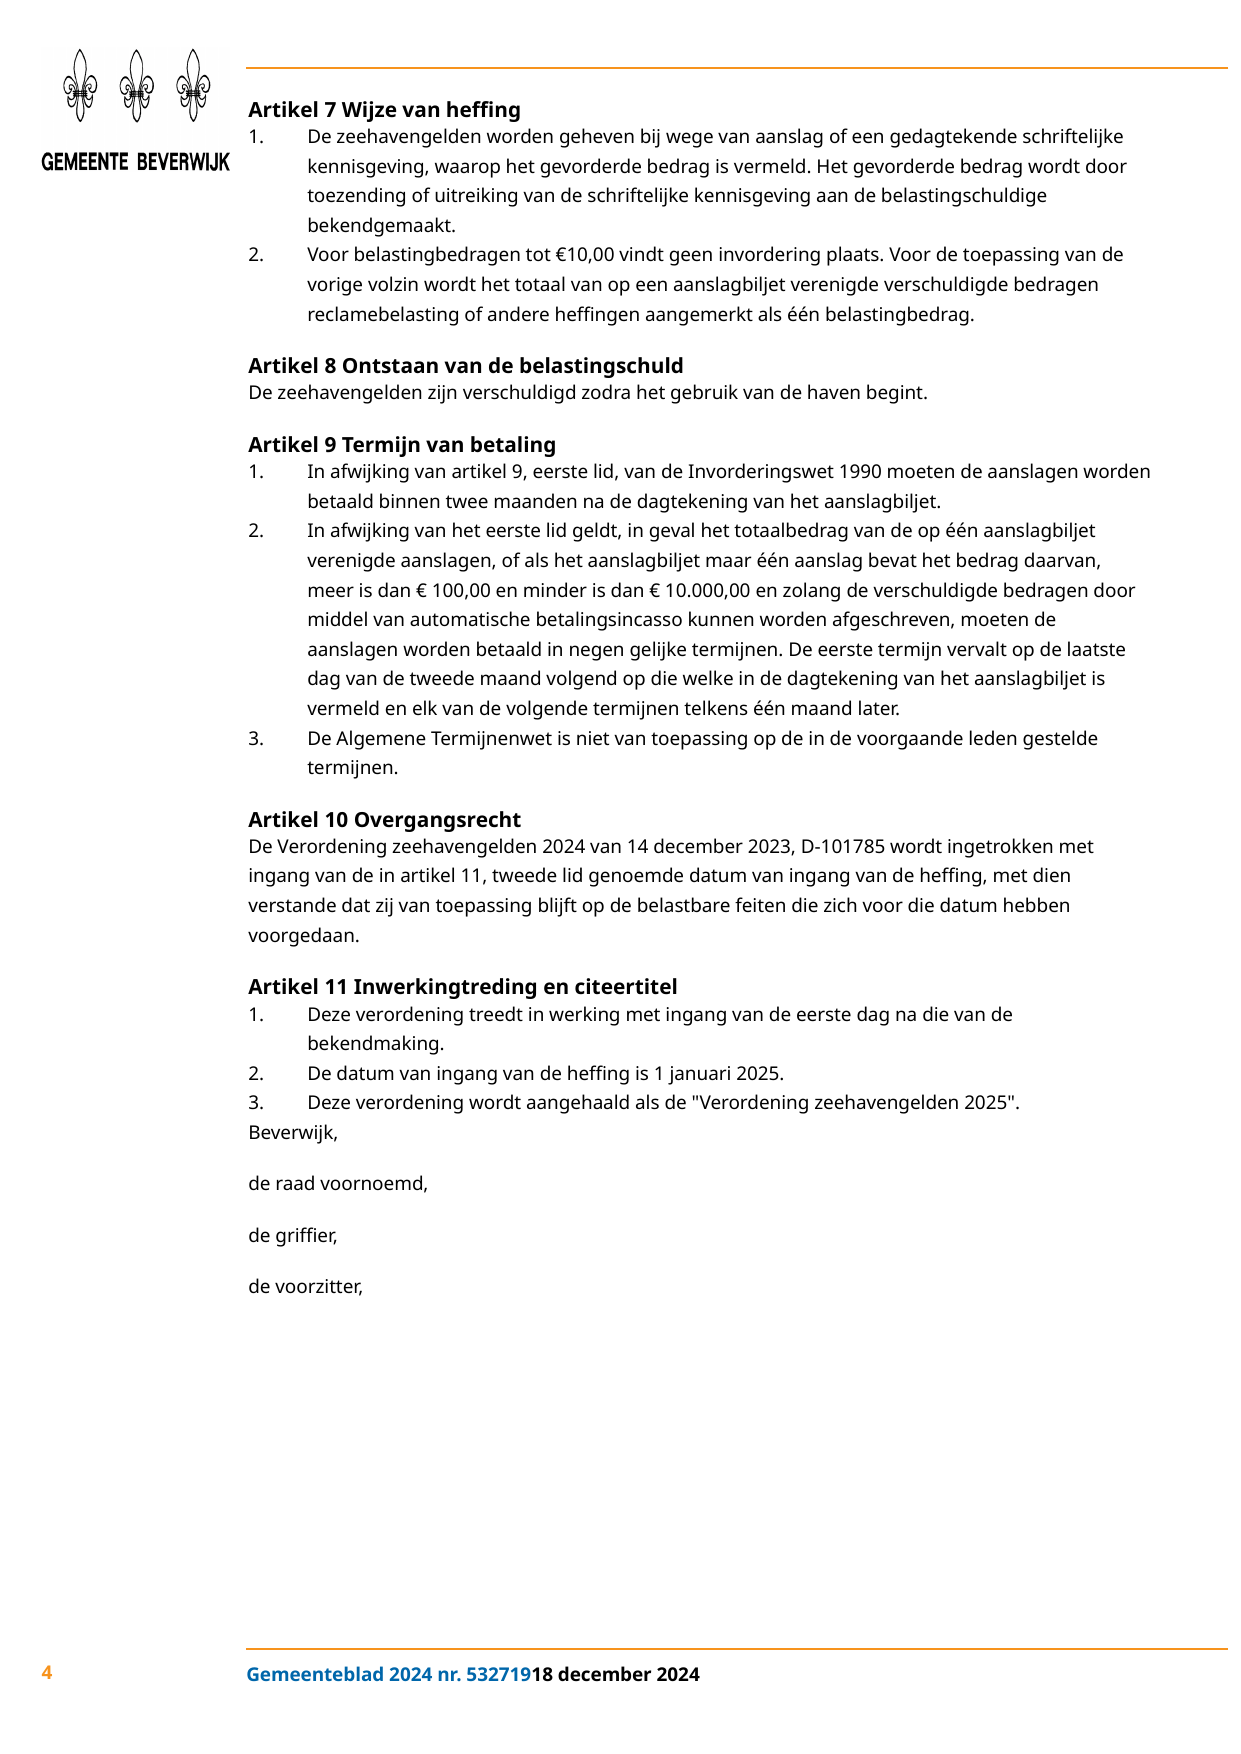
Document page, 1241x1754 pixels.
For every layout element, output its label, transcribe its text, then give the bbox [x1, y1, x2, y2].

list Voor belastingbedragen tot €10,00 vindt geen invordering plaats. Voor de toepassing van de vorige volzin wordt het totaal van op een aanslagbiljet verenigde verschuldigde bedragen reclamebelasting of andere heffingen aangemerkt als één belastingbedrag. [248, 242, 1152, 326]
list De zeehavengelden worden geheven bij wege van aanslag of een gedagtekende schriftelijke kennisgeving, waarop het gevorderde bedrag is vermeld. Het gevorderde bedrag wordt door toezending of uitreiking van de schriftelijke kennisgeving aan de belastingschuldige bekendgemaakt. [248, 123, 1152, 238]
list De Algemene Termijnenwet is niet van toepassing op de in de voorgaande leden gestelde termijnen. [248, 725, 1152, 780]
text Artikel 9 Termijn van betaling [248, 430, 1152, 458]
list In afwijking van het eerste lid geldt, in geval het totaalbedrag van de op één aanslagbiljet verenigde aanslagen, of als het aanslagbiljet maar één aanslag bevat het bedrag daarvan, meer is dan € 100,00 en minder is dan € 10.000,00 en zolang de verschuldigde bedragen door middel van automatische betalingsincasso kunnen worden afgeschreven, moeten de aanslagen worden betaald in negen gelijke termijnen. De eerste termijn vervalt op de laatste dag van de tweede maand volgend op die welke in de dagtekening van het aanslagbiljet is vermeld en elk van de volgende termijnen telkens één maand later. [248, 518, 1152, 721]
text de voorzitter, [248, 1273, 1152, 1299]
text Artikel 8 Ontstaan van de belastingschuld [248, 351, 1152, 379]
list Deze verordening wordt aangehaald als de "Verordening zeehavengelden 2025". [248, 1089, 1152, 1115]
list Deze verordening treedt in werking met ingang van de eerste dag na die van de bekendmaking. [248, 1001, 1152, 1056]
text Artikel 7 Wijze van heffing [248, 95, 1152, 123]
list De datum van ingang van de heffing is 1 januari 2025. [248, 1060, 1152, 1086]
text Artikel 10 Overgangsrecht [248, 805, 1152, 833]
text Beverwijk, [248, 1119, 1152, 1145]
text de raad voornoemd, [248, 1171, 1152, 1196]
text De Verordening zeehavengelden 2024 van 14 december 2023, D-101785 wordt ingetrokken met ingang van de in artikel 11, tweede lid genoemde datum van ingang van de heffing, met dien verstande dat zij van toepassing blijft op de belastbare feiten die zich voor die datum hebben voorgedaan. [248, 833, 1152, 948]
text De zeehavengelden zijn verschuldigd zodra het gebruik van de haven begint. [248, 379, 1152, 405]
list In afwijking van artikel 9, eerste lid, van de Invorderingswet 1990 moeten de aanslagen worden betaald binnen twee maanden na de dagtekening van het aanslagbiljet. [248, 458, 1152, 514]
picture [41, 47, 231, 172]
text de griffier, [248, 1222, 1152, 1248]
text Artikel 11 Inwerkingtreding en citeertitel [248, 972, 1152, 1001]
